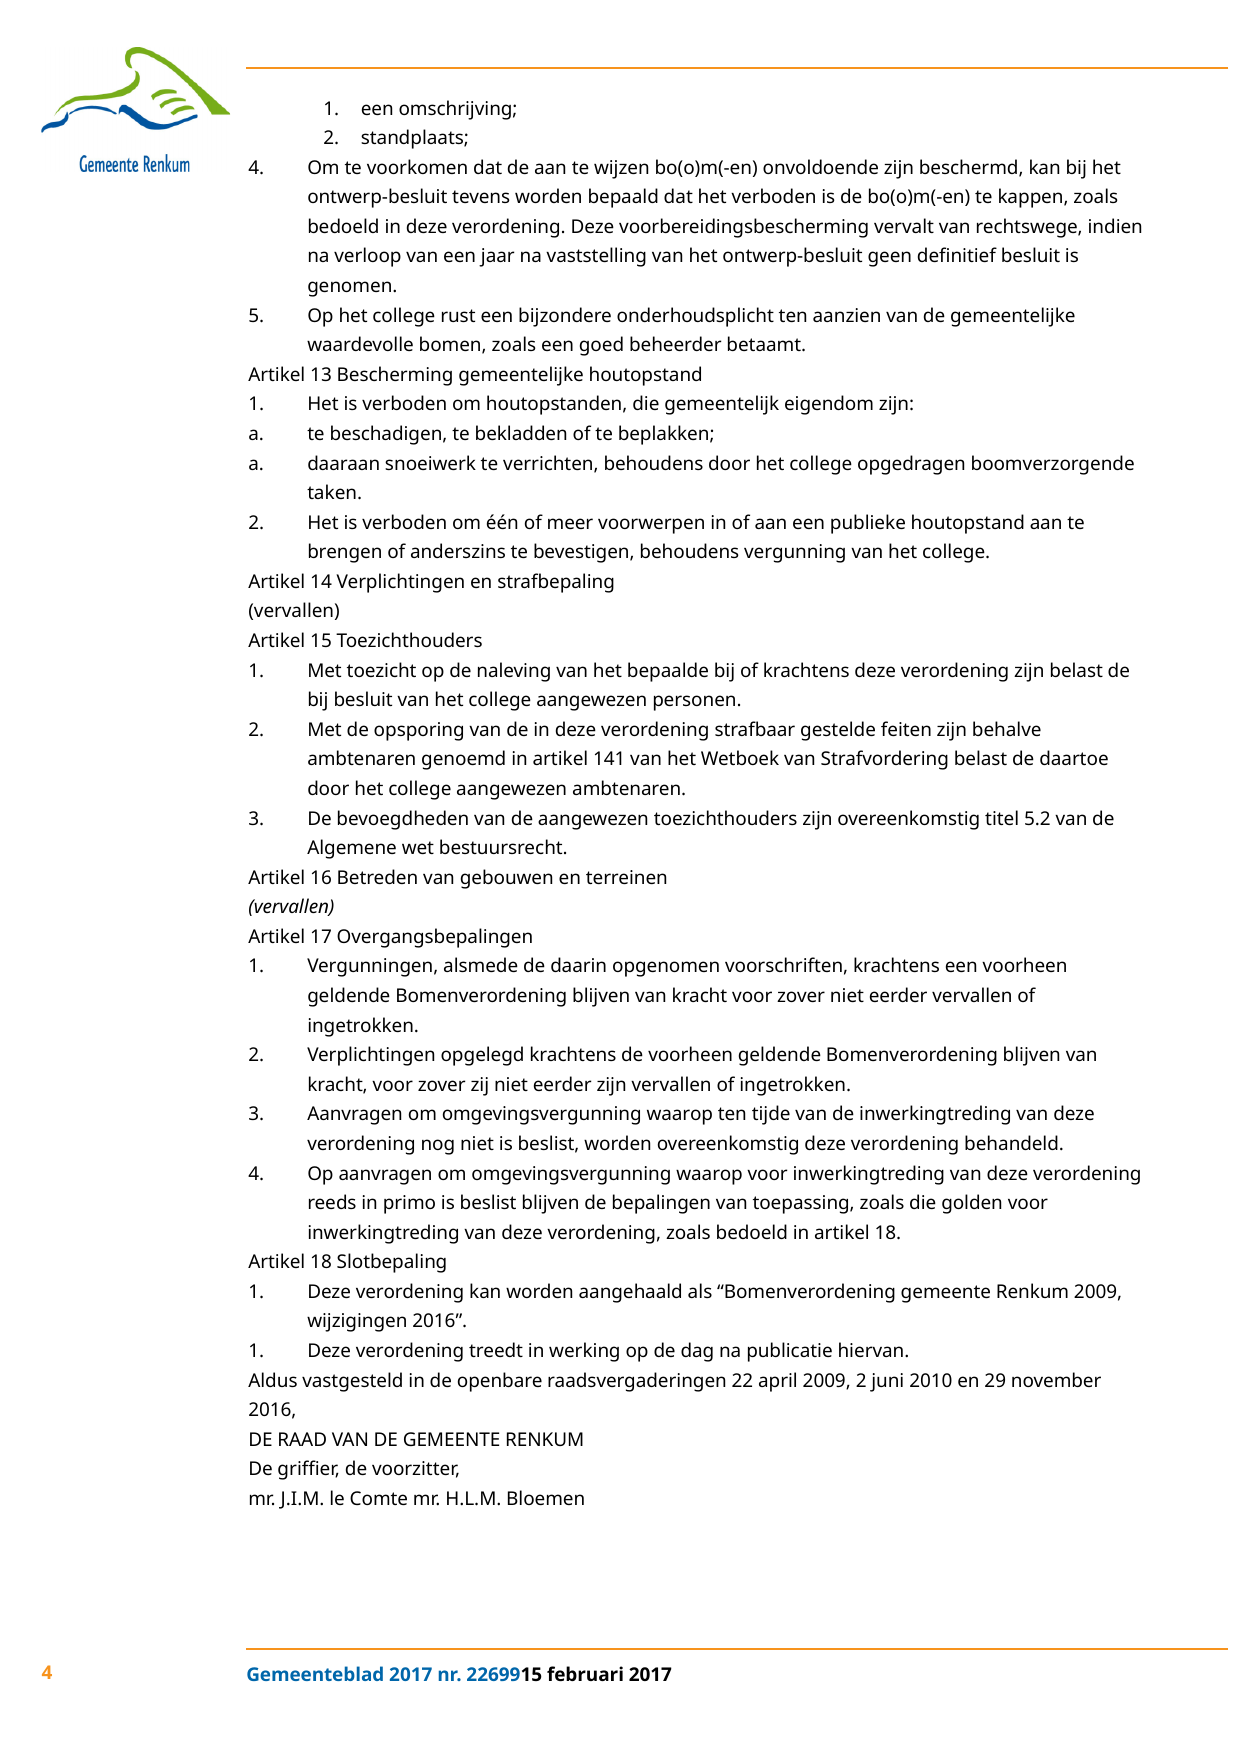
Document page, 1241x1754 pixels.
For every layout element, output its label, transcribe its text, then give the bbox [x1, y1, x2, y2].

text Artikel 13 Bescherming gemeentelijke houtopstand [248, 361, 1152, 387]
list Op aanvragen om omgevingsvergunning waarop voor inwerkingtreding van deze verordening reeds in primo is beslist blijven de bepalingen van toepassing, zoals die golden voor inwerkingtreding van deze verordening, zoals bedoeld in artikel 18. [248, 1160, 1152, 1245]
list Met de opsporing van de in deze verordening strafbaar gestelde feiten zijn behalve ambtenaren genoemd in artikel 141 van het Wetboek van Strafvordering belast de daartoe door het college aangewezen ambtenaren. [248, 716, 1152, 801]
text (vervallen) [248, 598, 1152, 623]
list Het is verboden om één of meer voorwerpen in of aan een publieke houtopstand aan te brengen of anderszins te bevestigen, behoudens vergunning van het college. [248, 509, 1152, 564]
list De bevoegdheden van de aangewezen toezichthouders zijn overeenkomstig titel 5.2 van de Algemene wet bestuursrecht. [248, 805, 1152, 860]
list Het is verboden om houtopstanden, die gemeentelijk eigendom zijn: [248, 391, 1152, 416]
text mr. J.I.M. le Comte mr. H.L.M. Bloemen [248, 1485, 1152, 1511]
list Verplichtingen opgelegd krachtens de voorheen geldende Bomenverordening blijven van kracht, voor zover zij niet eerder zijn vervallen of ingetrokken. [248, 1041, 1152, 1097]
text Artikel 17 Overgangsbepalingen [248, 923, 1152, 949]
list Aanvragen om omgevingsvergunning waarop ten tijde van de inwerkingtreding van deze verordening nog niet is beslist, worden overeenkomstig deze verordening behandeld. [248, 1101, 1152, 1156]
list Met toezicht op de naleving van het bepaalde bij of krachtens deze verordening zijn belast de bij besluit van het college aangewezen personen. [248, 657, 1152, 712]
text Artikel 15 Toezichthouders [248, 627, 1152, 653]
list Om te voorkomen dat de aan te wijzen bo(o)m(-en) onvoldoende zijn beschermd, kan bij het ontwerp-besluit tevens worden bepaald dat het verboden is de bo(o)m(-en) te kappen, zoals bedoeld in deze verordening. Deze voorbereidingsbescherming vervalt van rechtswege, indien na verloop van een jaar na vaststelling van het ontwerp-besluit geen definitief besluit is genomen. [248, 154, 1152, 298]
text Artikel 18 Slotbepaling [248, 1248, 1152, 1274]
text De griffier, de voorzitter, [248, 1456, 1152, 1481]
text DE RAAD VAN DE GEMEENTE RENKUM [248, 1426, 1152, 1452]
list daaraan snoeiwerk te verrichten, behoudens door het college opgedragen boomverzorgende taken. [248, 450, 1152, 505]
list standplaats; [323, 124, 1152, 150]
text (vervallen) [248, 893, 1152, 919]
list Deze verordening treedt in werking op de dag na publicatie hiervan. [248, 1337, 1152, 1363]
text Artikel 16 Betreden van gebouwen en terreinen [248, 864, 1152, 890]
list te beschadigen, te bekladden of te beplakken; [248, 420, 1152, 446]
list Deze verordening kan worden aangehaald als “Bomenverordening gemeente Renkum 2009, wijzigingen 2016”. [248, 1278, 1152, 1333]
list een omschrijving; [323, 95, 1152, 121]
text Aldus vastgesteld in de openbare raadsvergaderingen 22 april 2009, 2 juni 2010 en 29 november 2016, [248, 1367, 1152, 1422]
picture [41, 47, 231, 172]
list Vergunningen, alsmede de daarin opgenomen voorschriften, krachtens een voorheen geldende Bomenverordening blijven van kracht voor zover niet eerder vervallen of ingetrokken. [248, 953, 1152, 1038]
list Op het college rust een bijzondere onderhoudsplicht ten aanzien van de gemeentelijke waardevolle bomen, zoals een goed beheerder betaamt. [248, 302, 1152, 357]
text Artikel 14 Verplichtingen en strafbepaling [248, 568, 1152, 594]
